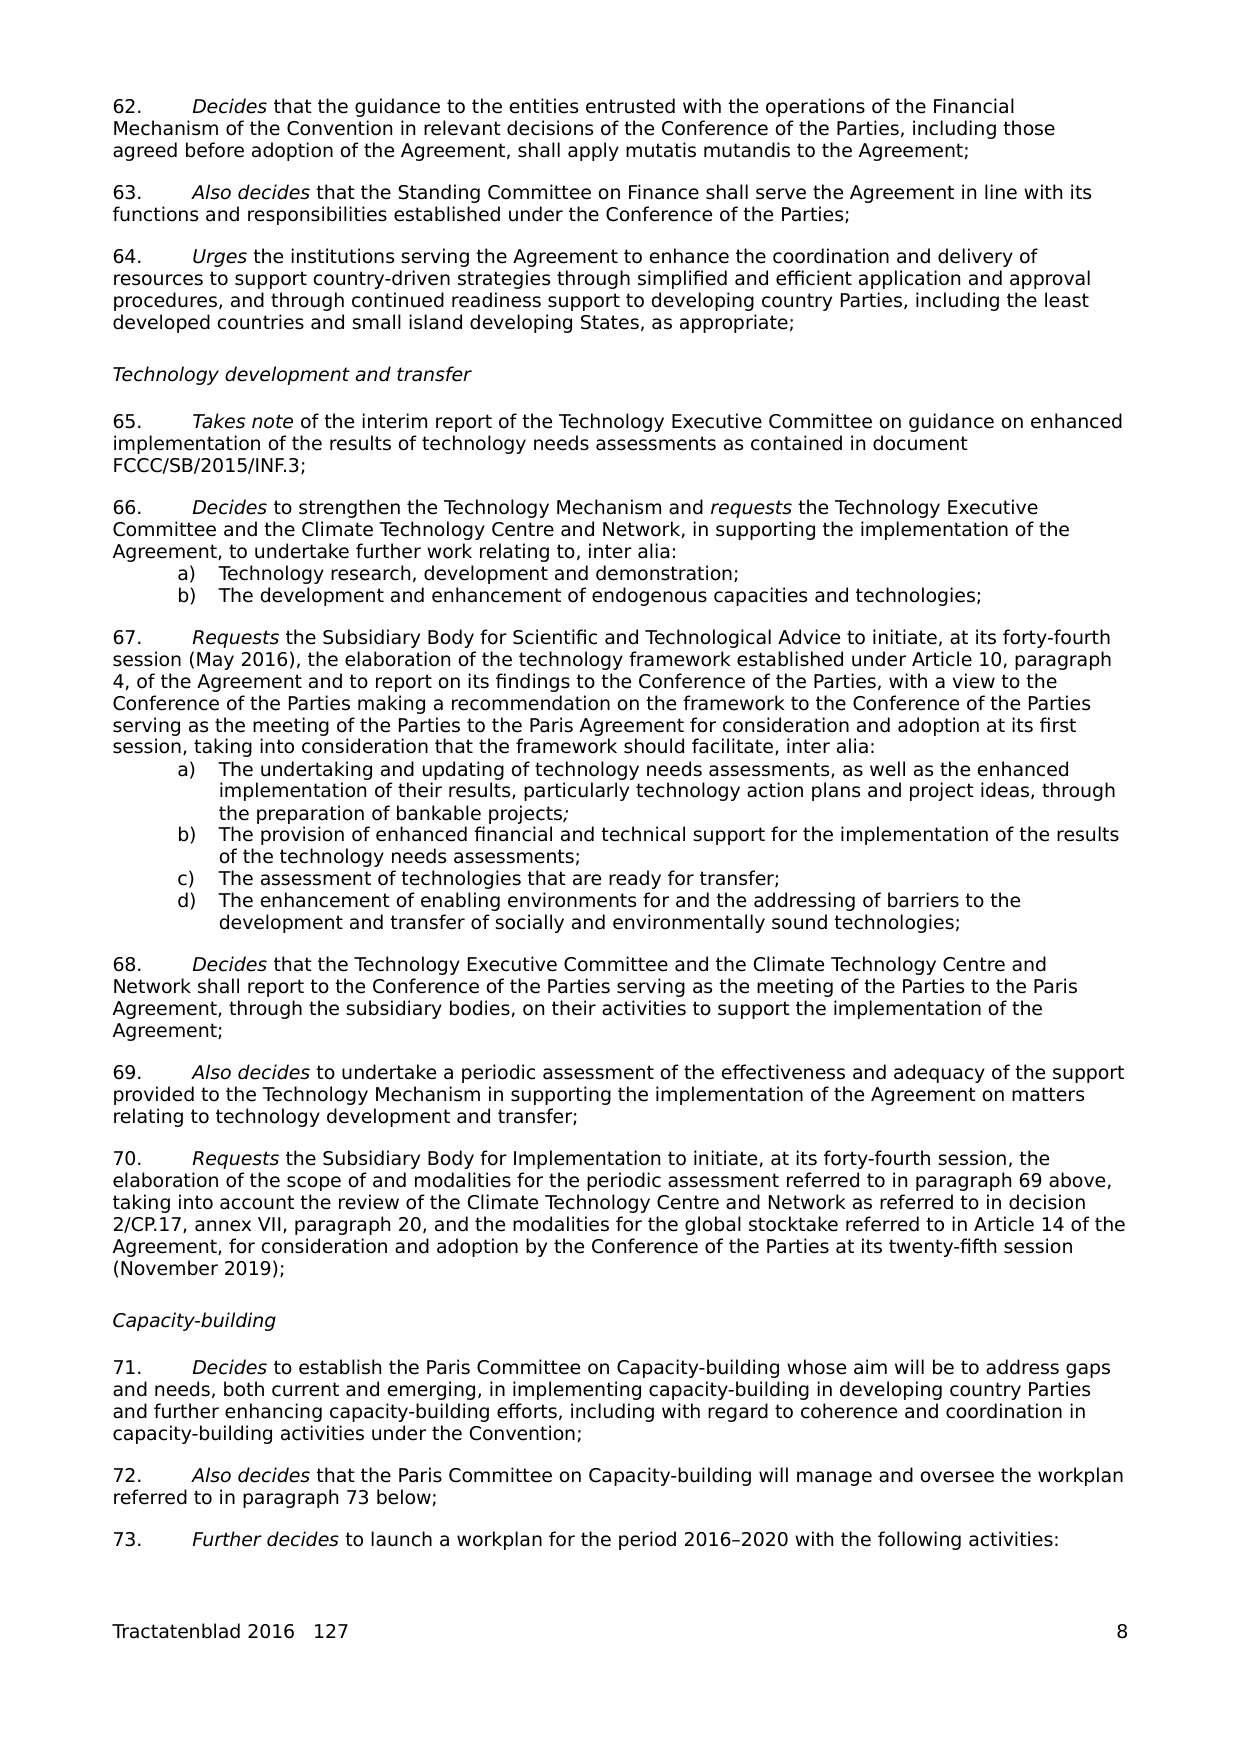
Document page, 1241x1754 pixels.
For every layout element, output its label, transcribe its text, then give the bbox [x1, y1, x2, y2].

text 63. Also decides that the Standing Committee on Finance shall serve the Agreement in line with its functions and responsibilities established under the Conference of the Parties; [112, 182, 1128, 226]
subtitle Capacity-building [112, 1310, 1128, 1332]
text 70. Requests the Subsidiary Body for Implementation to initiate, at its forty-fourth session, the elaboration of the scope of and modalities for the periodic assessment referred to in paragraph 69 above, taking into account the review of the Climate Technology Centre and Network as referred to in decision 2/CP.17, annex VII, paragraph 20, and the modalities for the global stocktake referred to in Article 14 of the Agreement, for consideration and adoption by the Conference of the Parties at its twenty-fifth session (November 2019); [112, 1148, 1128, 1280]
text 64. Urges the institutions serving the Agreement to enhance the coordination and delivery of resources to support country-driven strategies through simplified and efficient application and approval procedures, and through continued readiness support to developing country Parties, including the least developed countries and small island developing States, as appropriate; [112, 246, 1128, 334]
text b) The development and enhancement of endogenous capacities and technologies; [177, 584, 1128, 607]
text 62. Decides that the guidance to the entities entrusted with the operations of the Financial Mechanism of the Convention in relevant decisions of the Conference of the Parties, including those agreed before adoption of the Agreement, shall apply mutatis mutandis to the Agreement; [112, 96, 1128, 162]
text 65. Takes note of the interim report of the Technology Executive Committee on guidance on enhanced implementation of the results of technology needs assessments as contained in document FCCC/SB/2015/INF.3; [112, 411, 1128, 477]
text 71. Decides to establish the Paris Committee on Capacity-building whose aim will be to address gaps and needs, both current and emerging, in implementing capacity-building in developing country Parties and further enhancing capacity-building efforts, including with regard to coherence and coordination in capacity-building activities under the Convention; [112, 1357, 1128, 1445]
text 73. Further decides to launch a workplan for the period 2016–2020 with the following activities: [112, 1529, 1128, 1551]
text a) The undertaking and updating of technology needs assessments, as well as the enhanced implementation of their results, particularly technology action plans and project ideas, through the preparation of bankable projects; [177, 758, 1128, 824]
text 72. Also decides that the Paris Committee on Capacity-building will manage and oversee the workplan referred to in paragraph 73 below; [112, 1465, 1128, 1509]
text 67. Requests the Subsidiary Body for Scientific and Technological Advice to initiate, at its forty-fourth session (May 2016), the elaboration of the technology framework established under Article 10, paragraph 4, of the Agreement and to report on its findings to the Conference of the Parties, with a view to the Conference of the Parties making a recommendation on the framework to the Conference of the Parties serving as the meeting of the Parties to the Paris Agreement for consideration and adoption at its first session, taking into consideration that the framework should facilitate, inter alia: [112, 627, 1128, 758]
text 66. Decides to strengthen the Technology Mechanism and requests the Technology Executive Committee and the Climate Technology Centre and Network, in supporting the implementation of the Agreement, to undertake further work relating to, inter alia: [112, 497, 1128, 563]
text 69. Also decides to undertake a periodic assessment of the effectiveness and adequacy of the support provided to the Technology Mechanism in supporting the implementation of the Agreement on matters relating to technology development and transfer; [112, 1062, 1128, 1128]
text a) Technology research, development and demonstration; [177, 563, 1128, 584]
text d) The enhancement of enabling environments for and the addressing of barriers to the development and transfer of socially and environmentally sound technologies; [177, 890, 1128, 934]
subtitle Technology development and transfer [112, 364, 1128, 386]
text b) The provision of enhanced financial and technical support for the implementation of the results of the technology needs assessments; [177, 824, 1128, 868]
text c) The assessment of technologies that are ready for transfer; [177, 868, 1128, 890]
text 68. Decides that the Technology Executive Committee and the Climate Technology Centre and Network shall report to the Conference of the Parties serving as the meeting of the Parties to the Paris Agreement, through the subsidiary bodies, on their activities to support the implementation of the Agreement; [112, 954, 1128, 1042]
